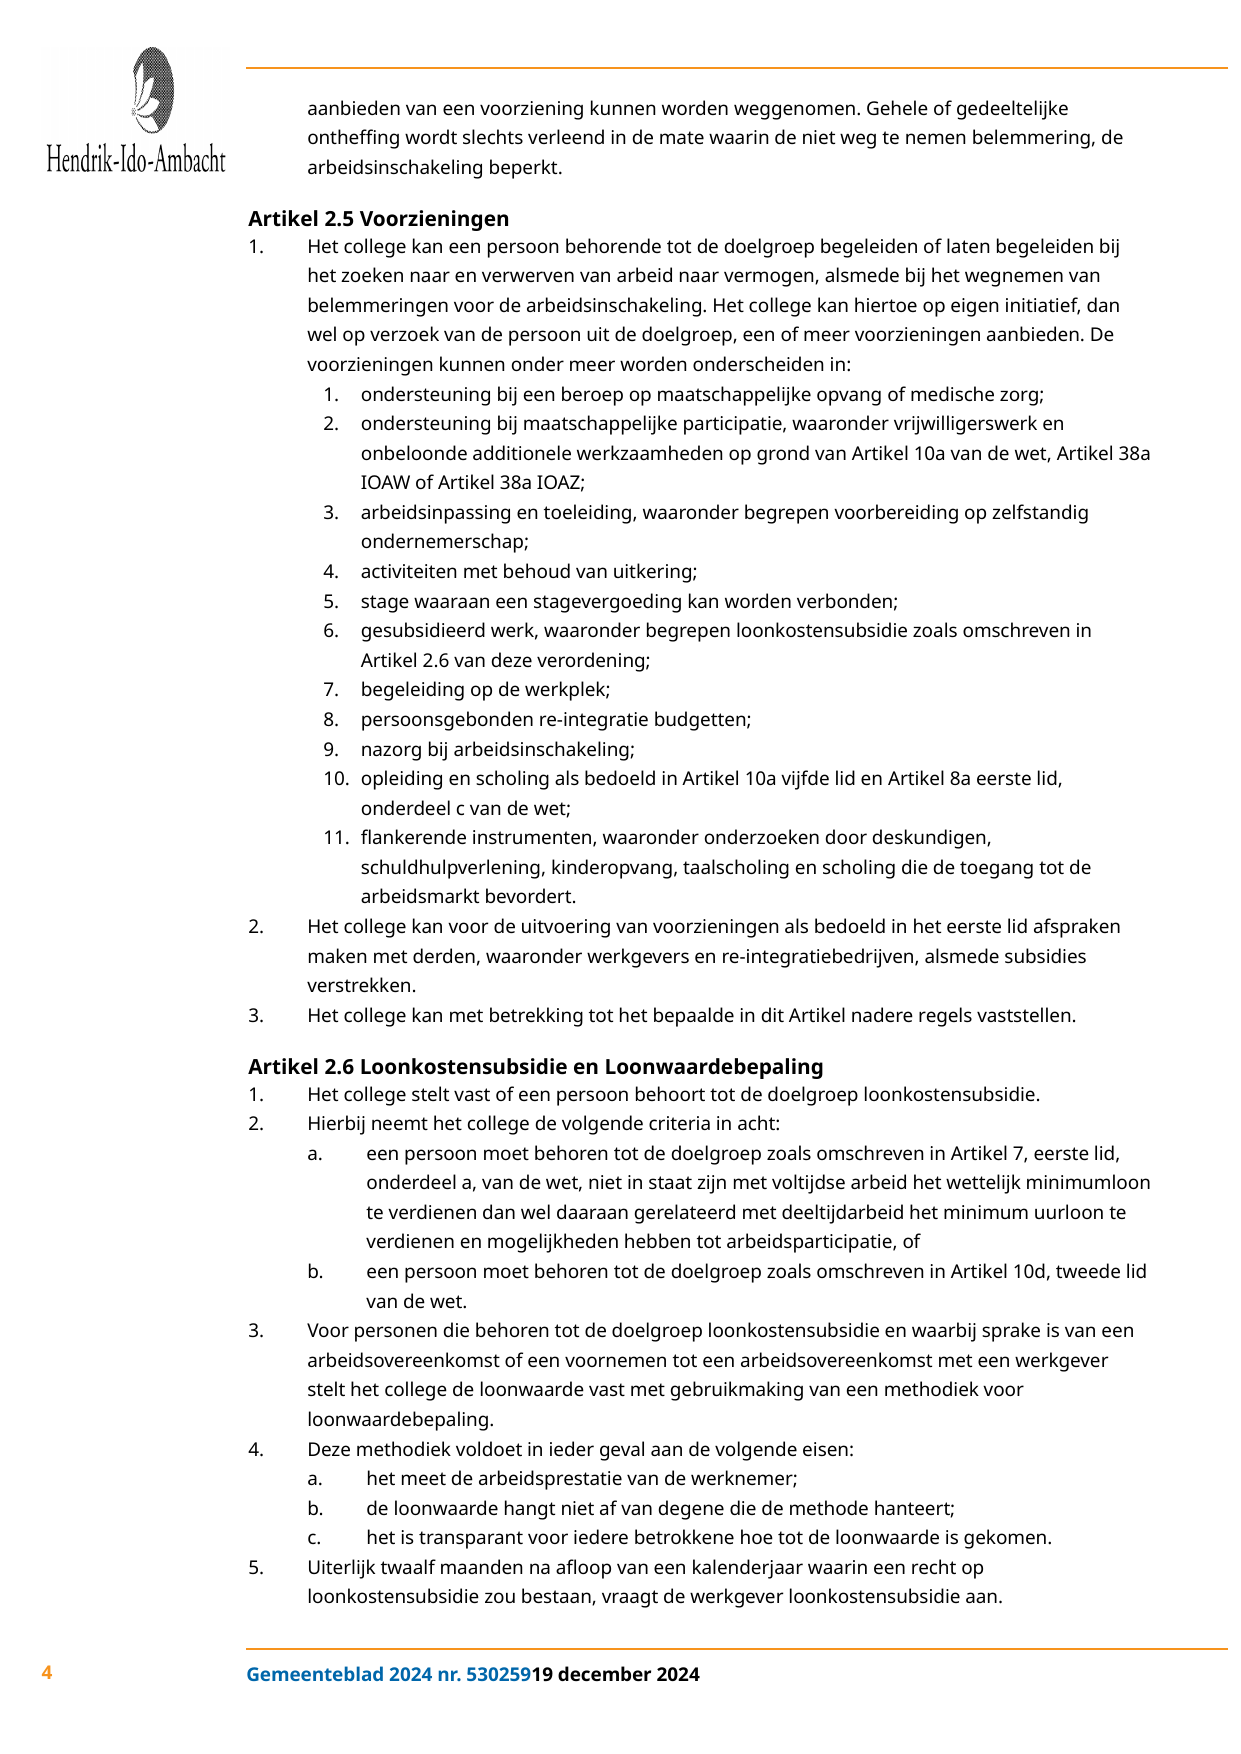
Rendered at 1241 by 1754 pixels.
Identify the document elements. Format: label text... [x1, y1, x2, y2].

list Het college kan voor de uitvoering van voorzieningen als bedoeld in het eerste lid afspraken maken met derden, waaronder werkgevers en re-integratiebedrijven, alsmede subsidies verstrekken. [248, 913, 1152, 998]
list begeleiding op de werkplek; [323, 677, 1152, 702]
list het is transparant voor iedere betrokkene hoe tot de loonwaarde is gekomen. [307, 1524, 1152, 1550]
list Uiterlijk twaalf maanden na afloop van een kalenderjaar waarin een recht op loonkostensubsidie zou bestaan, vraagt de werkgever loonkostensubsidie aan. [248, 1554, 1152, 1609]
text Artikel 2.5 Voorzieningen [248, 204, 1152, 233]
list de loonwaarde hangt niet af van degene die de methode hanteert; [307, 1495, 1152, 1521]
list Voor personen die behoren tot de doelgroep loonkostensubsidie en waarbij sprake is van een arbeidsovereenkomst of een voornemen tot een arbeidsovereenkomst met een werkgever stelt het college de loonwaarde vast met gebruikmaking van een methodiek voor loonwaardebepaling. [248, 1317, 1152, 1432]
list het meet de arbeidsprestatie van de werknemer; [307, 1465, 1152, 1491]
text Artikel 2.6 Loonkostensubsidie en Loonwaardebepaling [248, 1052, 1152, 1081]
list ondersteuning bij een beroep op maatschappelijke opvang of medische zorg; [323, 381, 1152, 406]
list aanbieden van een voorziening kunnen worden weggenomen. Gehele of gedeeltelijke ontheffing wordt slechts verleend in de mate waarin de niet weg te nemen belemmering, de arbeidsinschakeling beperkt. [248, 95, 1152, 180]
list gesubsidieerd werk, waaronder begrepen loonkostensubsidie zoals omschreven in Artikel 2.6 van deze verordening; [323, 617, 1152, 673]
list ondersteuning bij maatschappelijke participatie, waaronder vrijwilligerswerk en onbeloonde additionele werkzaamheden op grond van Artikel 10a van de wet, Artikel 38a IOAW of Artikel 38a IOAZ; [323, 410, 1152, 495]
list nazorg bij arbeidsinschakeling; [323, 736, 1152, 761]
list flankerende instrumenten, waaronder onderzoeken door deskundigen, schuldhulpverlening, kinderopvang, taalscholing en scholing die de toegang tot de arbeidsmarkt bevordert. [323, 824, 1152, 909]
list Deze methodiek voldoet in ieder geval aan de volgende eisen: [248, 1436, 1152, 1462]
list persoonsgebonden re-integratie budgetten; [323, 706, 1152, 732]
list Het college kan een persoon behorende tot de doelgroep begeleiden of laten begeleiden bij het zoeken naar en verwerven van arbeid naar vermogen, alsmede bij het wegnemen van belemmeringen voor de arbeidsinschakeling. Het college kan hiertoe op eigen initiatief, dan wel op verzoek van de persoon uit de doelgroep, een of meer voorzieningen aanbieden. De voorzieningen kunnen onder meer worden onderscheiden in: [248, 233, 1152, 377]
list Hierbij neemt het college de volgende criteria in acht: [248, 1110, 1152, 1136]
list arbeidsinpassing en toeleiding, waaronder begrepen voorbereiding op zelfstandig ondernemerschap; [323, 499, 1152, 554]
picture [41, 47, 231, 172]
list een persoon moet behoren tot de doelgroep zoals omschreven in Artikel 7, eerste lid, onderdeel a, van de wet, niet in staat zijn met voltijdse arbeid het wettelijk minimumloon te verdienen dan wel daaraan gerelateerd met deeltijdarbeid het minimum uurloon te verdienen en mogelijkheden hebben tot arbeidsparticipatie, of [307, 1140, 1152, 1254]
list Het college kan met betrekking tot het bepaalde in dit Artikel nadere regels vaststellen. [248, 1002, 1152, 1028]
list activiteiten met behoud van uitkering; [323, 558, 1152, 584]
list Het college stelt vast of een persoon behoort tot de doelgroep loonkostensubsidie. [248, 1081, 1152, 1107]
list opleiding en scholing als bedoeld in Artikel 10a vijfde lid en Artikel 8a eerste lid, onderdeel c van de wet; [323, 765, 1152, 821]
list een persoon moet behoren tot de doelgroep zoals omschreven in Artikel 10d, tweede lid van de wet. [307, 1258, 1152, 1314]
list stage waaraan een stagevergoeding kan worden verbonden; [323, 588, 1152, 613]
